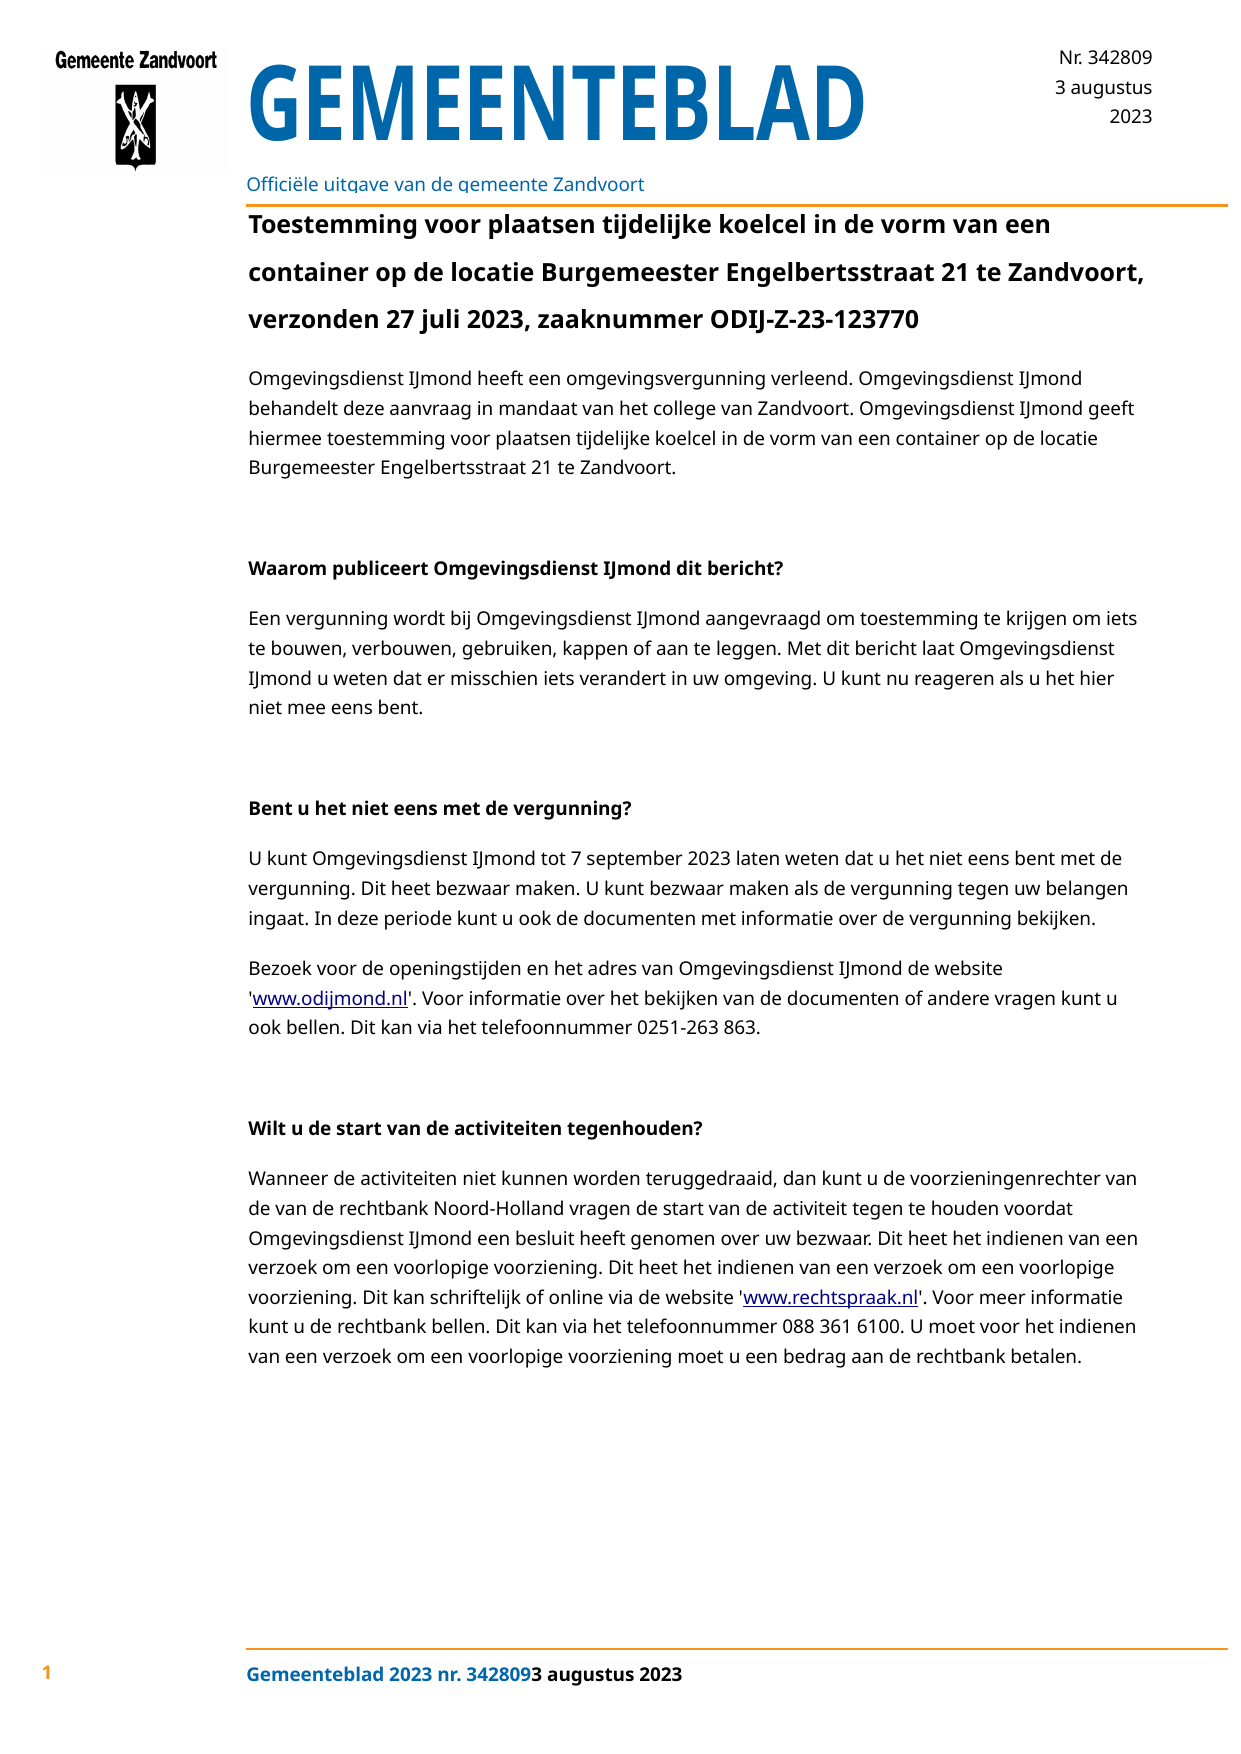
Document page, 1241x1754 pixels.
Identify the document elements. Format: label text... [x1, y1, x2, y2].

picture [41, 47, 231, 172]
text Bent u het niet eens met de vergunning? [248, 795, 1152, 821]
text Toestemming voor plaatsen tijdelijke koelcel in de vorm van een container op de locatie Burgemeester Engelbertsstraat 21 te Zandvoort, verzonden 27 juli 2023, zaaknummer ODIJ-Z-23-123770 [248, 207, 1152, 336]
text Wilt u de start van de activiteiten tegenhouden? [248, 1115, 1152, 1141]
text Waarom publiceert Omgevingsdienst IJmond dit bericht? [248, 555, 1152, 581]
text Omgevingsdienst IJmond heeft een omgevingsvergunning verleend. Omgevingsdienst IJmond behandelt deze aanvraag in mandaat van het college van Zandvoort. Omgevingsdienst IJmond geeft hiermee toestemming voor plaatsen tijdelijke koelcel in de vorm van een container op de locatie Burgemeester Engelbertsstraat 21 te Zandvoort. [248, 366, 1152, 480]
text U kunt Omgevingsdienst IJmond tot 7 september 2023 laten weten dat u het niet eens bent met de vergunning. Dit heet bezwaar maken. U kunt bezwaar maken als de vergunning tegen uw belangen ingaat. In deze periode kunt u ook de documenten met informatie over de vergunning bekijken. [248, 846, 1152, 930]
text Bezoek voor de openingstijden en het adres van Omgevingsdienst IJmond de website 'www.odijmond.nl'. Voor informatie over het bekijken van de documenten of andere vragen kunt u ook bellen. Dit kan via het telefoonnummer 0251-263 863. [248, 955, 1152, 1040]
text Wanneer de activiteiten niet kunnen worden teruggedraaid, dan kunt u de voorzieningenrechter van de van de rechtbank Noord-Holland vragen de start van de activiteit tegen te houden voordat Omgevingsdienst IJmond een besluit heeft genomen over uw bezwaar. Dit heet het indienen van een verzoek om een voorlopige voorziening. Dit heet het indienen van een verzoek om een voorlopige voorziening. Dit kan schriftelijk of online via de website 'www.rechtspraak.nl'. Voor meer informatie kunt u de rechtbank bellen. Dit kan via het telefoonnummer 088 361 6100. U moet voor het indienen van een verzoek om een voorlopige voorziening moet u een bedrag aan de rechtbank betalen. [248, 1166, 1152, 1369]
text Een vergunning wordt bij Omgevingsdienst IJmond aangevraagd om toestemming te krijgen om iets te bouwen, verbouwen, gebruiken, kappen of aan te leggen. Met dit bericht laat Omgevingsdienst IJmond u weten dat er misschien iets verandert in uw omgeving. U kunt nu reageren als u het hier niet mee eens bent. [248, 606, 1152, 720]
